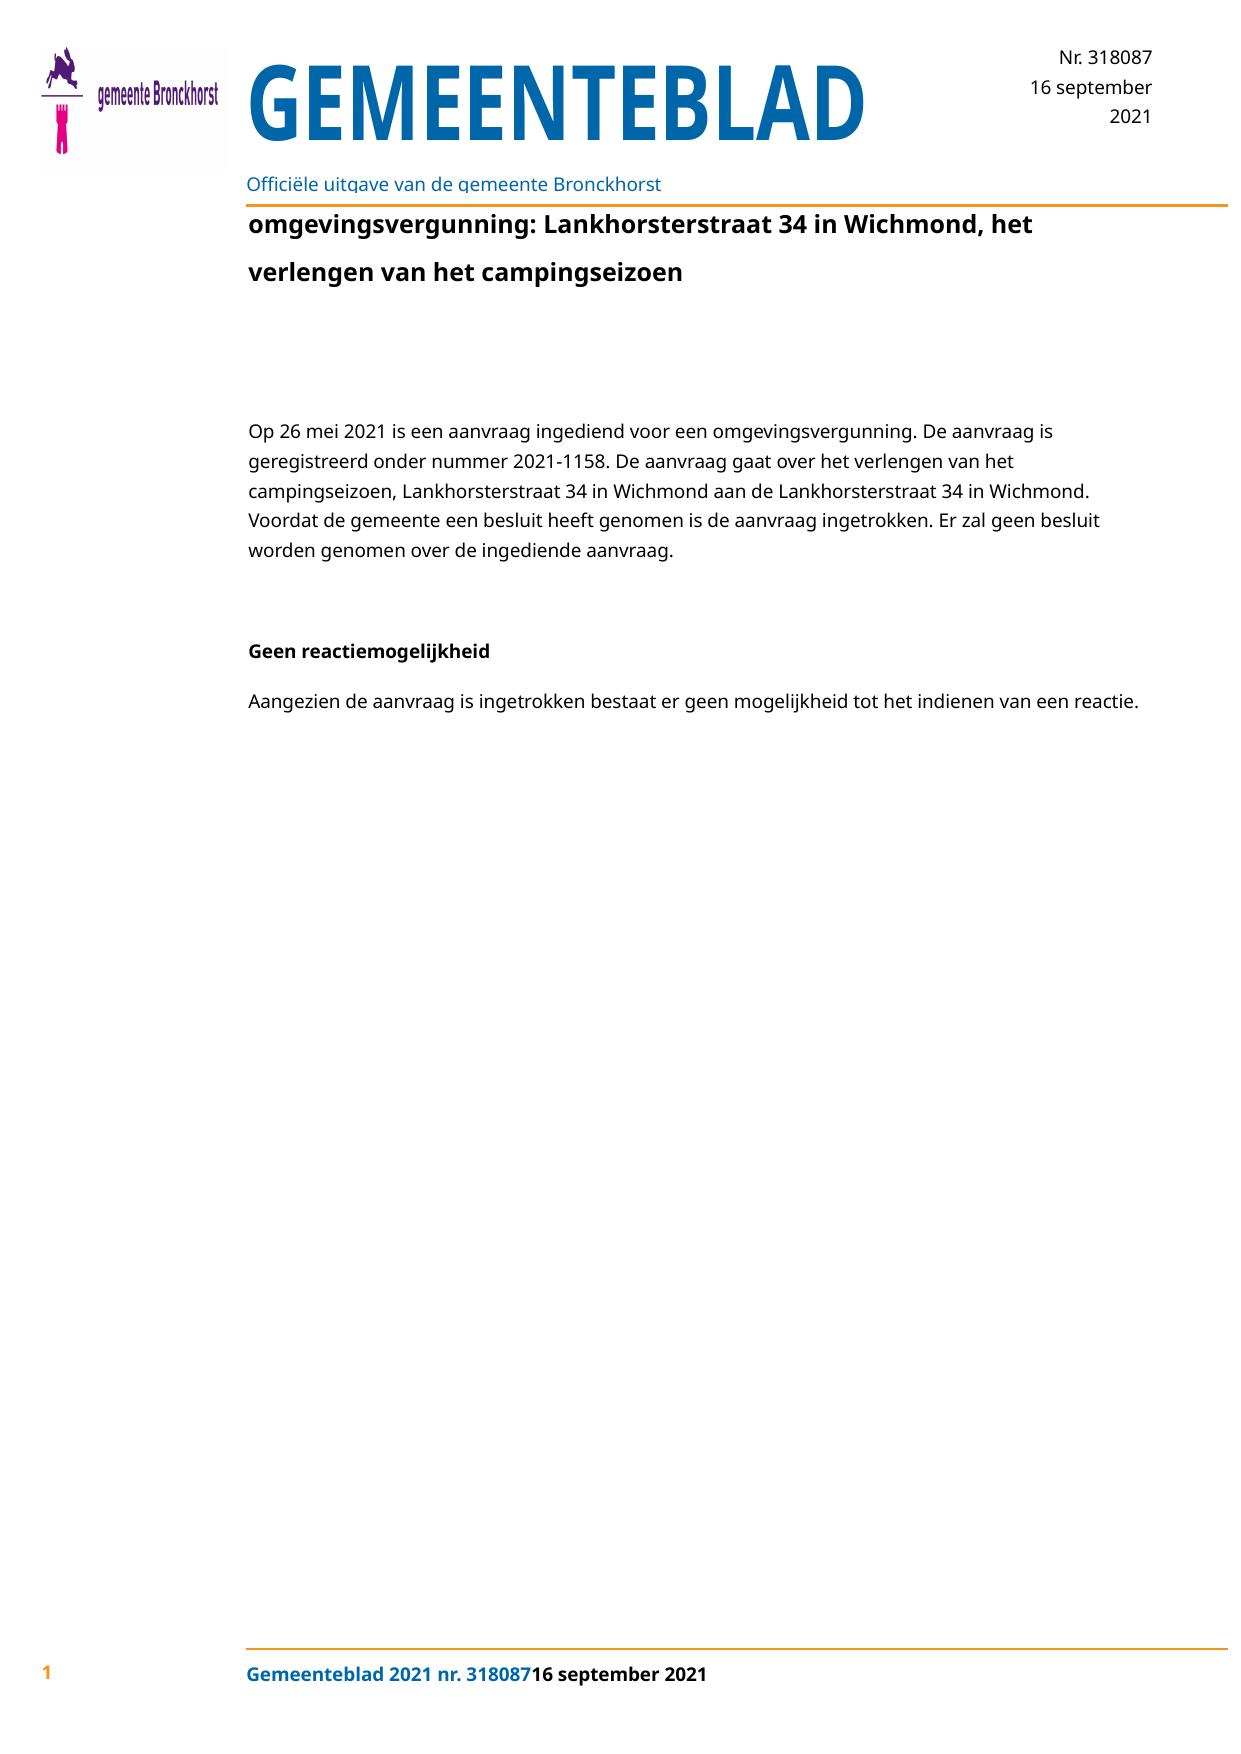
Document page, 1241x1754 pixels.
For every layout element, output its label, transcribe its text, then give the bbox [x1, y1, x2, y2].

picture [41, 47, 231, 172]
text Aangezien de aanvraag is ingetrokken bestaat er geen mogelijkheid tot het indienen van een reactie. [248, 688, 1152, 714]
text Geen reactiemogelijkheid [248, 638, 1152, 664]
text Op 26 mei 2021 is een aanvraag ingediend voor een omgevingsvergunning. De aanvraag is geregistreerd onder nummer 2021-1158. De aanvraag gaat over het verlengen van het campingseizoen, Lankhorsterstraat 34 in Wichmond aan de Lankhorsterstraat 34 in Wichmond. Voordat de gemeente een besluit heeft genomen is de aanvraag ingetrokken. Er zal geen besluit worden genomen over de ingediende aanvraag. [248, 419, 1152, 563]
text omgevingsvergunning: Lankhorsterstraat 34 in Wichmond, het verlengen van het campingseizoen [248, 207, 1152, 288]
